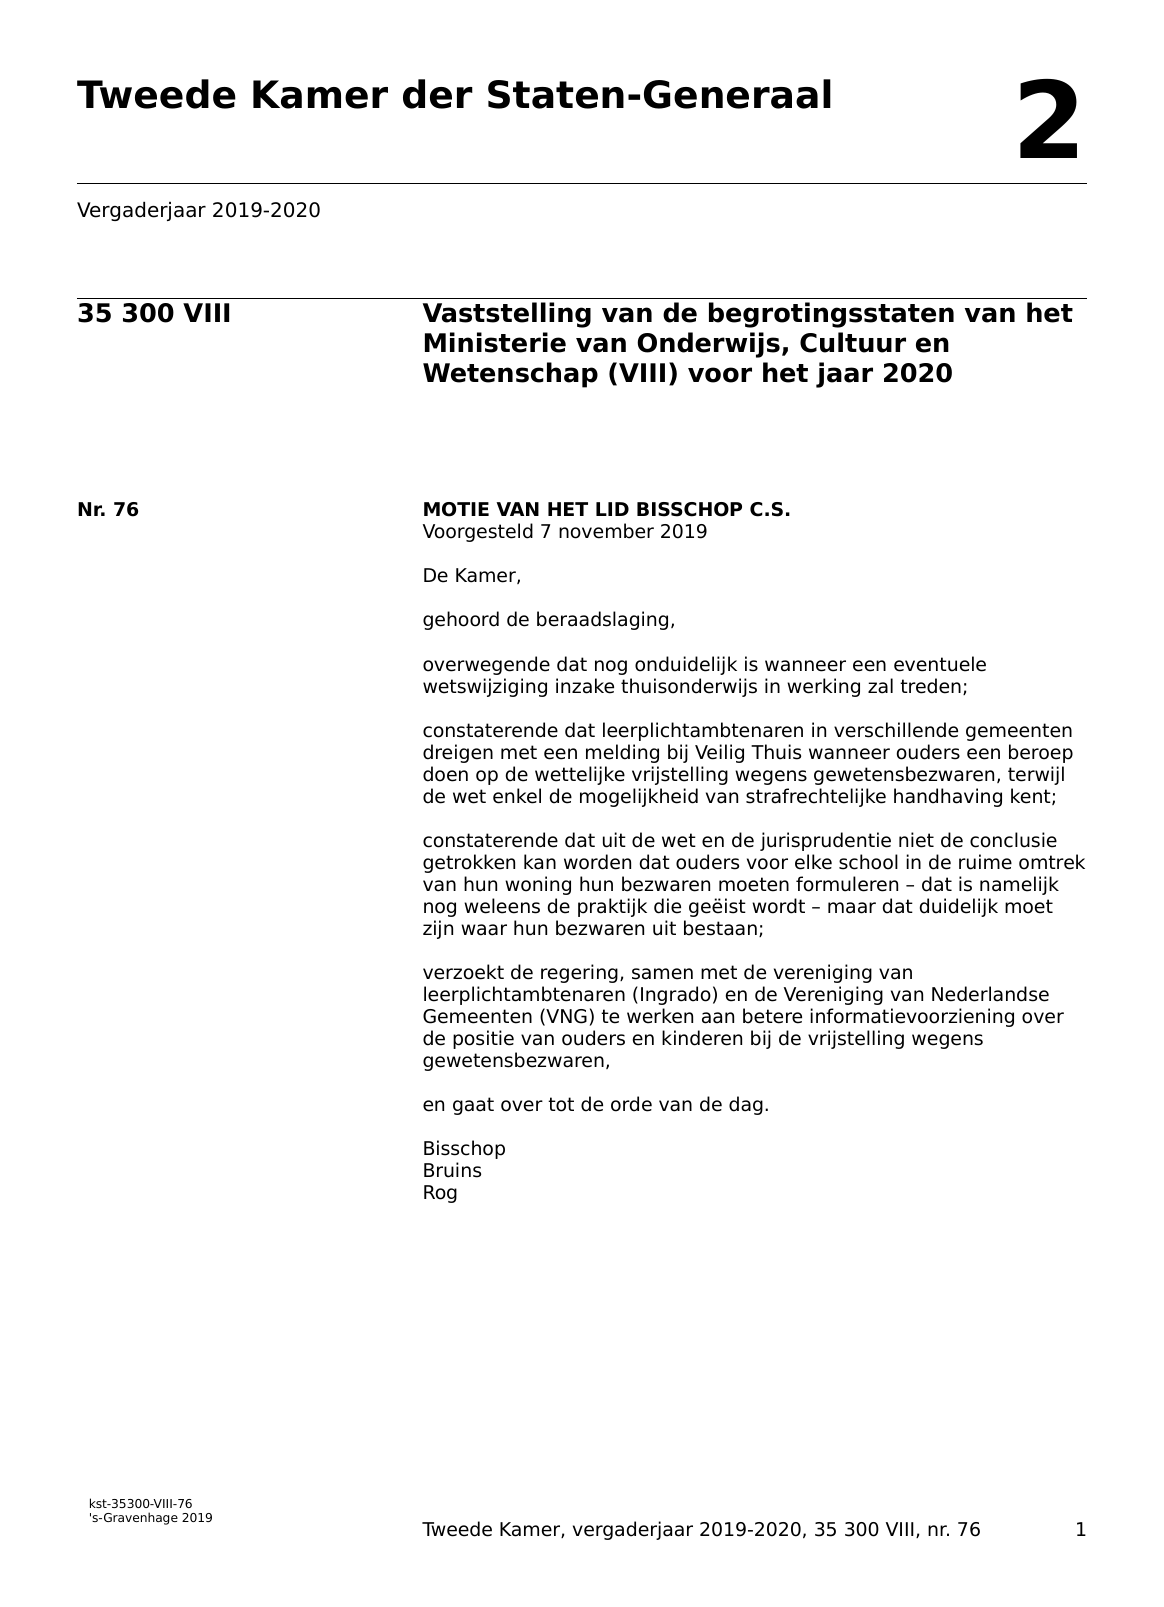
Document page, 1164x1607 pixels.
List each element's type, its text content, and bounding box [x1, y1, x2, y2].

text 's-Gravenhage 2019 [88, 1511, 323, 1525]
text verzoekt de regering, samen met de vereniging van leerplichtambtenaren (Ingrado) en de Vereniging van Nederlandse Gemeenten (VNG) te werken aan betere informatievoorziening over de positie van ouders en kinderen bij de vrijstelling wegens gewetensbezwaren, [422, 962, 1087, 1072]
text en gaat over tot de orde van de dag. [422, 1094, 1087, 1116]
text Voorgesteld 7 november 2019 [422, 521, 1087, 543]
subtitle Nr. 76 MOTIE VAN HET LID BISSCHOP C.S. [77, 499, 1087, 521]
text overwegende dat nog onduidelijk is wanneer een eventuele wetswijziging inzake thuisonderwijs in werking zal treden; [422, 653, 1087, 697]
text gehoord de beraadslaging, [422, 609, 1087, 631]
text constaterende dat uit de wet en de jurisprudentie niet de conclusie getrokken kan worden dat ouders voor elke school in de ruime omtrek van hun woning hun bezwaren moeten formuleren – dat is namelijk nog weleens de praktijk die geëist wordt – maar dat duidelijk moet zijn waar hun bezwaren uit bestaan; [422, 830, 1087, 940]
table_header 2 [886, 59, 1087, 183]
text constaterende dat leerplichtambtenaren in verschillende gemeenten dreigen met een melding bij Veilig Thuis wanneer ouders een beroep doen op de wettelijke vrijstelling wegens gewetensbezwaren, terwijl de wet enkel de mogelijkheid van strafrechtelijke handhaving kent; [422, 720, 1087, 808]
subtitle 35 300 VIII Vaststelling van de begrotingsstaten van het Ministerie van Onderwijs, Cultuur en Wetenschap (VIII) voor het jaar 2020 [77, 299, 1087, 388]
text De Kamer, [422, 565, 1087, 587]
table_cell Vergaderjaar 2019-2020 [77, 184, 1087, 298]
text kst-35300-VIII-76 [88, 1497, 323, 1511]
text Bruins [422, 1160, 1087, 1182]
text Bisschop [422, 1138, 1087, 1160]
text Rog [422, 1182, 1087, 1204]
table_header Tweede Kamer der Staten-Generaal [77, 59, 886, 183]
